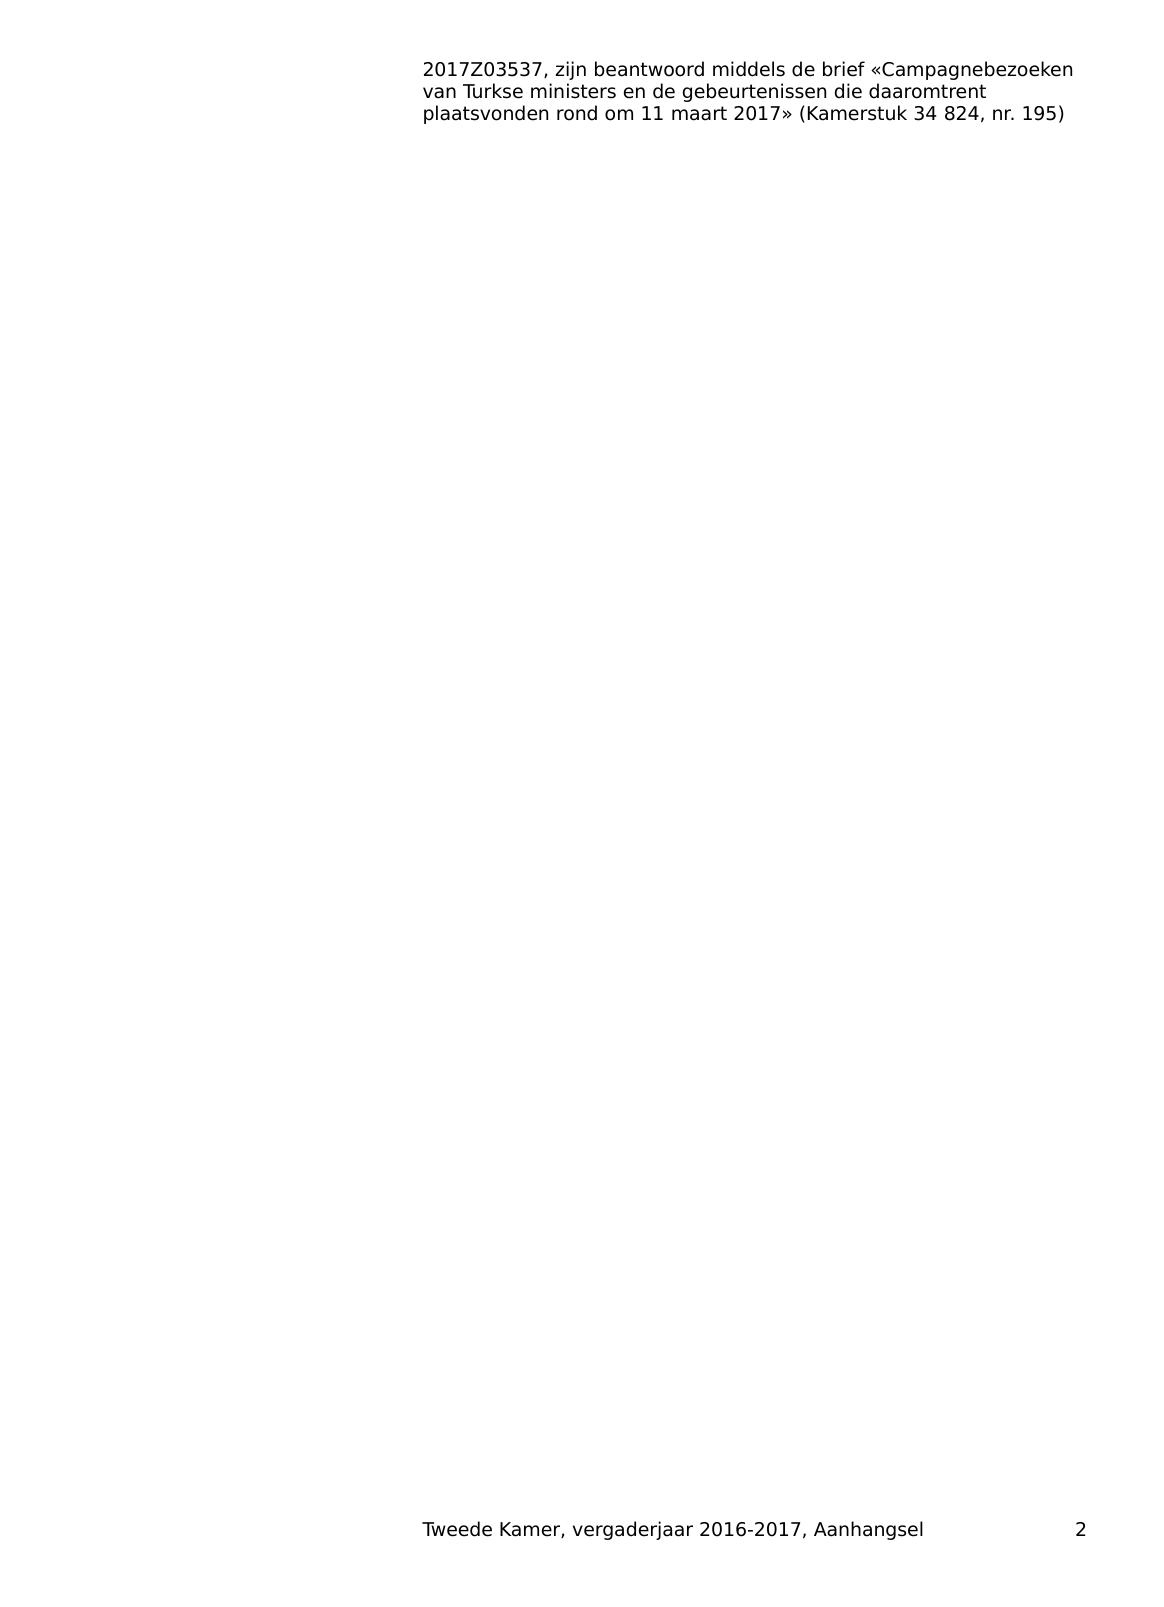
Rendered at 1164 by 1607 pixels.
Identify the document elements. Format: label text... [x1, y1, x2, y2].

text 2017Z03537, zijn beantwoord middels de brief «Campagnebezoeken van Turkse ministers en de gebeurtenissen die daaromtrent plaatsvonden rond om 11 maart 2017» (Kamerstuk 34 824, nr. 195) [422, 59, 1087, 125]
